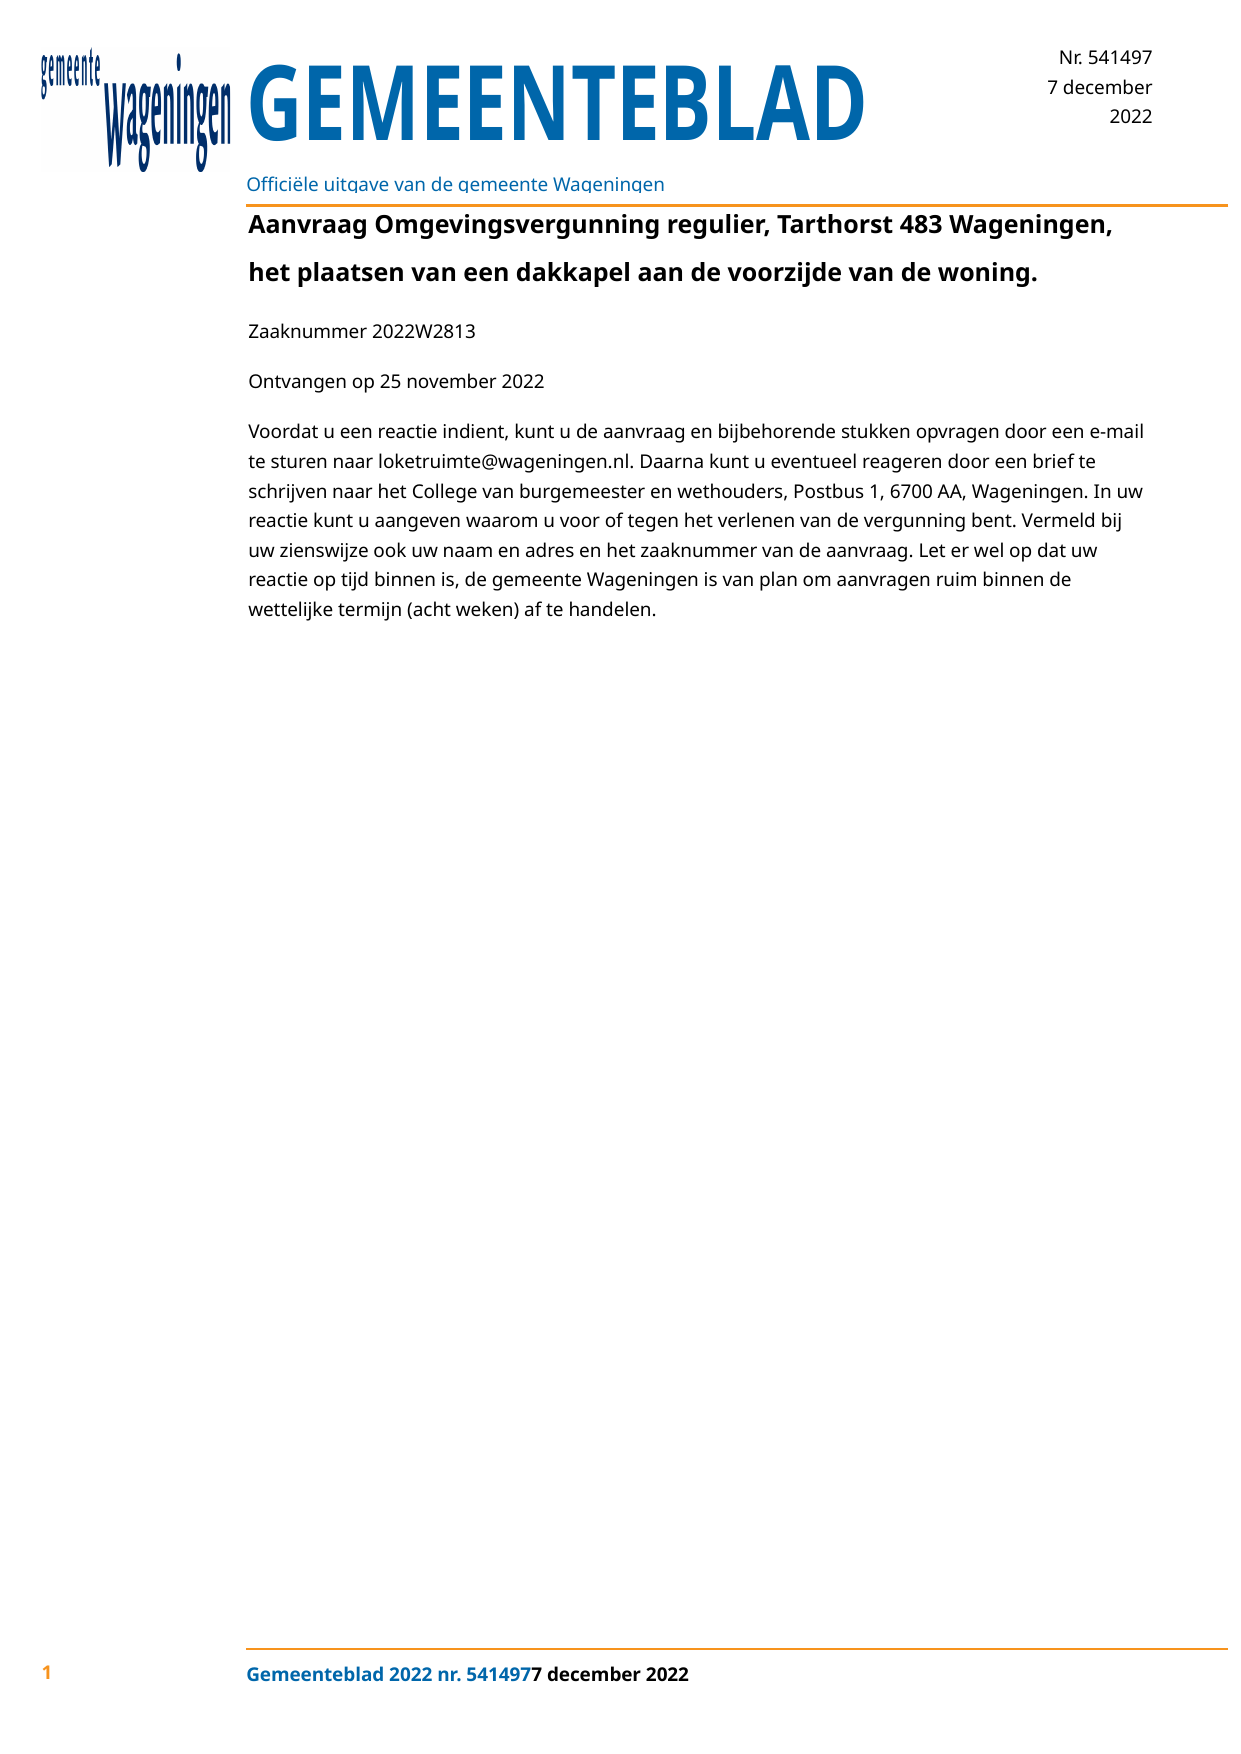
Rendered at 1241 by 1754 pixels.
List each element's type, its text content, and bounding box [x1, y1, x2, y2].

text Aanvraag Omgevingsvergunning regulier, Tarthorst 483 Wageningen, het plaatsen van een dakkapel aan de voorzijde van de woning. [248, 207, 1152, 288]
text Voordat u een reactie indient, kunt u de aanvraag en bijbehorende stukken opvragen door een e-mail te sturen naar loketruimte@wageningen.nl. Daarna kunt u eventueel reageren door een brief te schrijven naar het College van burgemeester en wethouders, Postbus 1, 6700 AA, Wageningen. In uw reactie kunt u aangeven waarom u voor of tegen het verlenen van de vergunning bent. Vermeld bij uw zienswijze ook uw naam en adres en het zaaknummer van de aanvraag. Let er wel op dat uw reactie op tijd binnen is, de gemeente Wageningen is van plan om aanvragen ruim binnen de wettelijke termijn (acht weken) af te handelen. [248, 419, 1152, 622]
picture [41, 47, 231, 172]
text Ontvangen op 25 november 2022 [248, 368, 1152, 394]
text Zaaknummer 2022W2813 [248, 318, 1152, 344]
